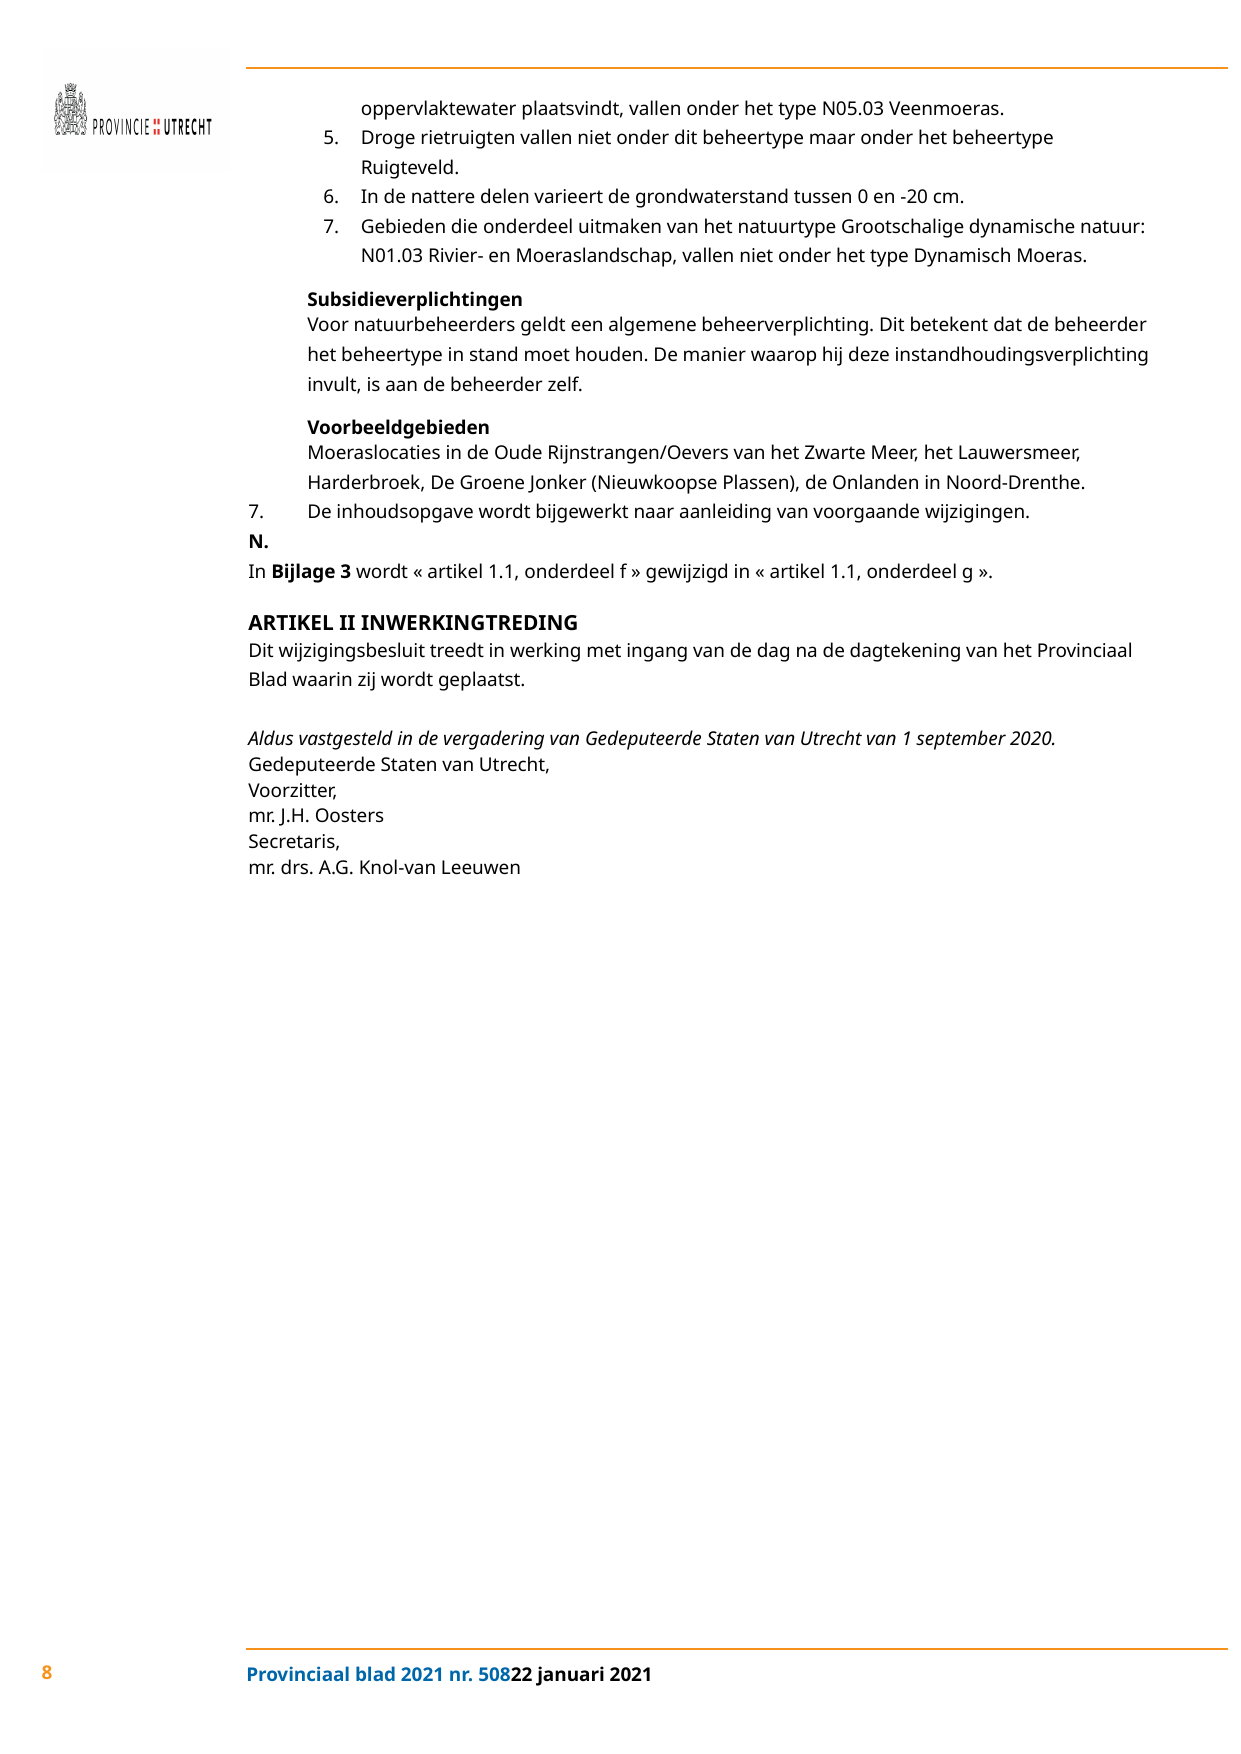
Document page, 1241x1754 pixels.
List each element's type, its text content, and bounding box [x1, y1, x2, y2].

list Voor natuurbeheerders geldt een algemene beheerverplichting. Dit betekent dat de beheerder het beheertype in stand moet houden. De manier waarop hij deze instandhoudingsverplichting invult, is aan de beheerder zelf. [248, 312, 1152, 396]
list In de nattere delen varieert de grondwaterstand tussen 0 en -20 cm. [323, 183, 1152, 209]
text mr. drs. A.G. Knol-van Leeuwen [248, 854, 1152, 880]
text N. [248, 528, 1152, 554]
picture [41, 47, 231, 172]
list oppervlaktewater plaatsvindt, vallen onder het type N05.03 Veenmoeras. [323, 95, 1152, 121]
list Voorbeeldgebieden [248, 414, 1152, 439]
list Subsidieverplichtingen [248, 286, 1152, 312]
list Droge rietruigten vallen niet onder dit beheertype maar onder het beheertype Ruigteveld. [323, 124, 1152, 180]
list Gebieden die onderdeel uitmaken van het natuurtype Grootschalige dynamische natuur: N01.03 Rivier- en Moeraslandschap, vallen niet onder het type Dynamisch Moeras. [323, 213, 1152, 268]
text Voorzitter, [248, 777, 1152, 803]
text ARTIKEL II INWERKINGTREDING [248, 608, 1152, 637]
list Moeraslocaties in de Oude Rijnstrangen/Oevers van het Zwarte Meer, het Lauwersmeer, Harderbroek, De Groene Jonker (Nieuwkoopse Plassen), de Onlanden in Noord-Drenthe. [248, 439, 1152, 495]
text Dit wijzigingsbesluit treedt in werking met ingang van de dag na de dagtekening van het Provinciaal Blad waarin zij wordt geplaatst. [248, 637, 1152, 692]
list De inhoudsopgave wordt bijgewerkt naar aanleiding van voorgaande wijzigingen. [248, 499, 1152, 524]
text mr. J.H. Oosters [248, 803, 1152, 828]
text Gedeputeerde Staten van Utrecht, [248, 751, 1152, 777]
text Secretaris, [248, 828, 1152, 854]
text Aldus vastgesteld in de vergadering van Gedeputeerde Staten van Utrecht van 1 september 2020. [248, 726, 1152, 751]
text In Bijlage 3 wordt « artikel 1.1, onderdeel f » gewijzigd in « artikel 1.1, onderdeel g ». [248, 558, 1152, 584]
